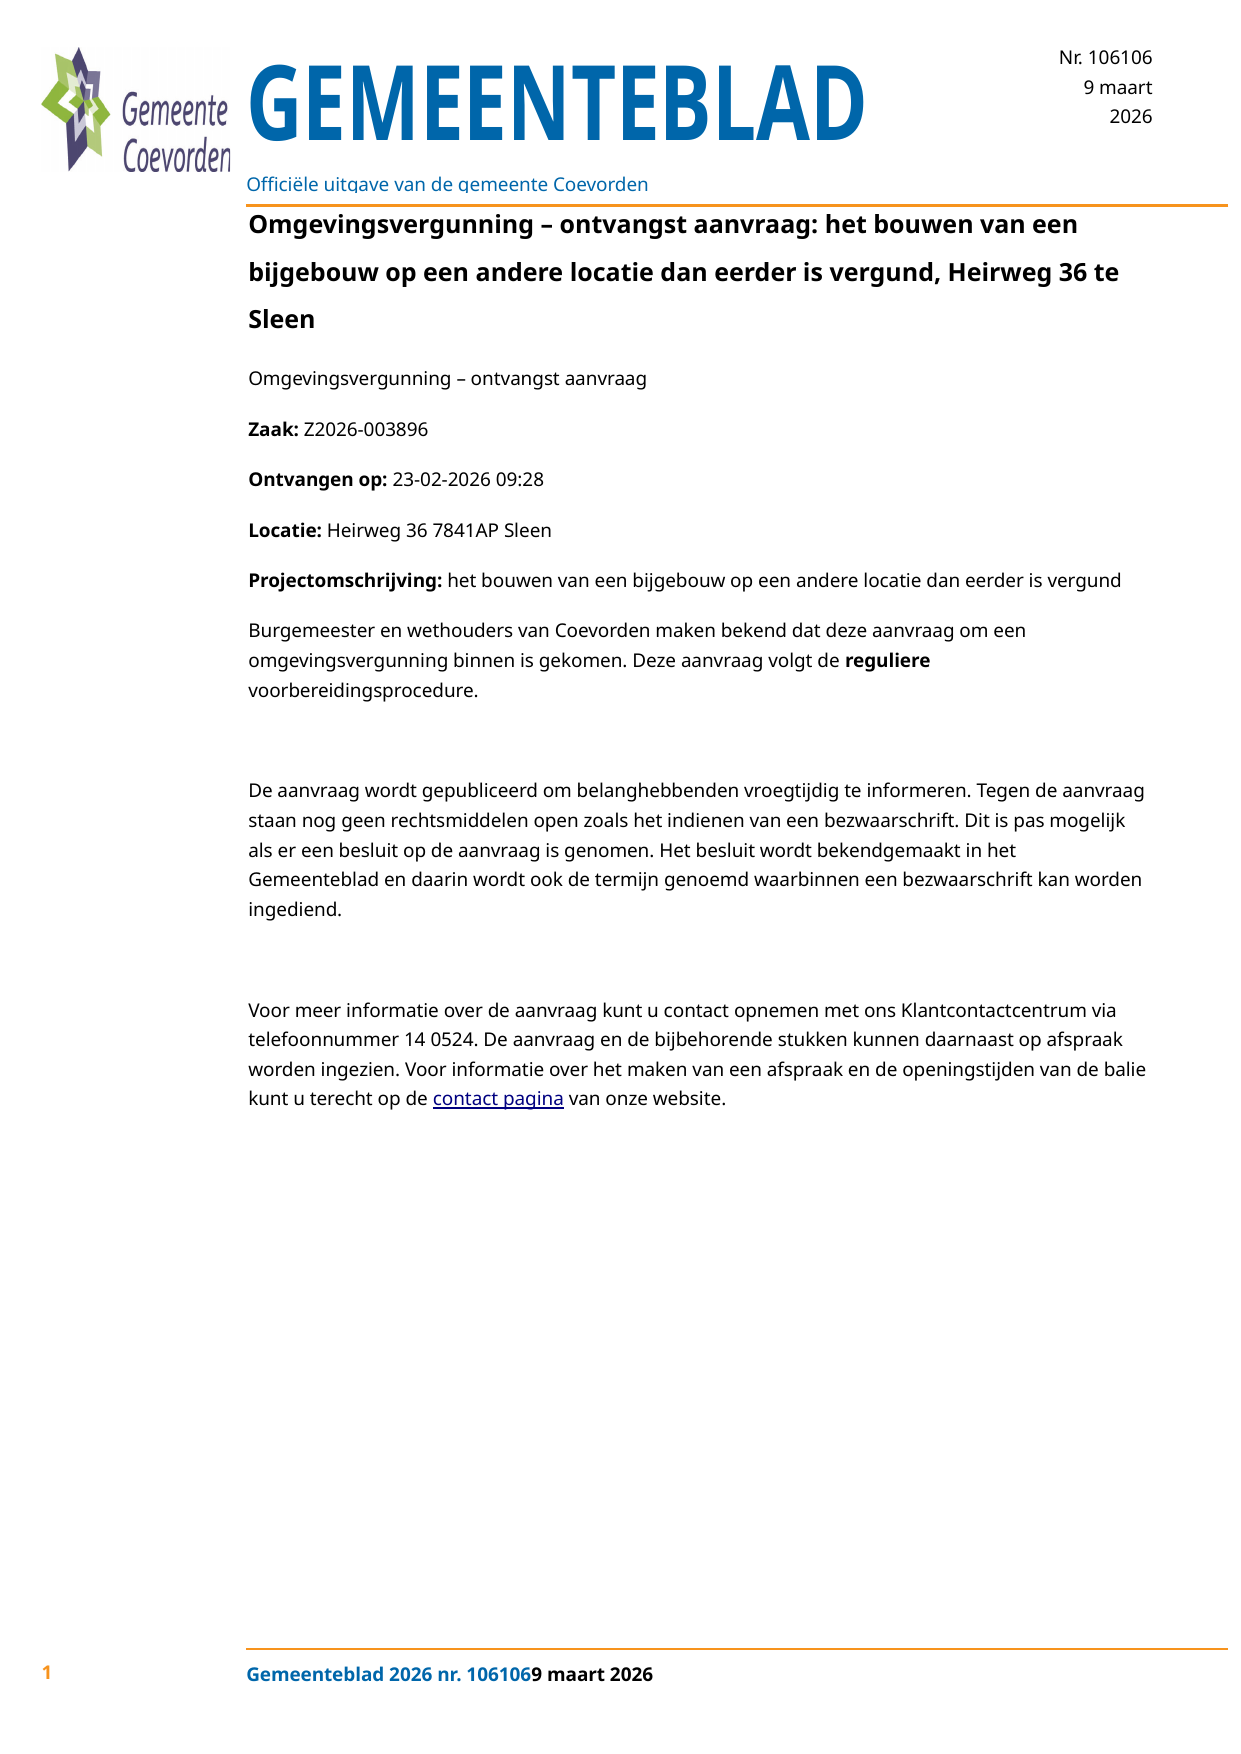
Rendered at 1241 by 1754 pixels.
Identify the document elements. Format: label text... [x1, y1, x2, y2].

text Zaak: Z2026-003896 [248, 416, 1152, 442]
text De aanvraag wordt gepubliceerd om belanghebbenden vroegtijdig te informeren. Tegen de aanvraag staan nog geen rechtsmiddelen open zoals het indienen van een bezwaarschrift. Dit is pas mogelijk als er een besluit op de aanvraag is genomen. Het besluit wordt bekendgemaakt in het Gemeenteblad en daarin wordt ook de termijn genoemd waarbinnen een bezwaarschrift kan worden ingediend. [248, 778, 1152, 922]
text Omgevingsvergunning – ontvangst aanvraag [248, 366, 1152, 391]
text Ontvangen op: 23-02-2026 09:28 [248, 466, 1152, 492]
text Locatie: Heirweg 36 7841AP Sleen [248, 517, 1152, 542]
text Omgevingsvergunning – ontvangst aanvraag: het bouwen van een bijgebouw op een andere locatie dan eerder is vergund, Heirweg 36 te Sleen [248, 207, 1152, 336]
text Voor meer informatie over de aanvraag kunt u contact opnemen met ons Klantcontactcentrum via telefoonnummer 14 0524. De aanvraag en de bijbehorende stukken kunnen daarnaast op afspraak worden ingezien. Voor informatie over het maken van een afspraak en de openingstijden van de balie kunt u terecht op de contact pagina van onze website. [248, 997, 1152, 1111]
text Burgemeester en wethouders van Coevorden maken bekend dat deze aanvraag om een omgevingsvergunning binnen is gekomen. Deze aanvraag volgt de reguliere voorbereidingsprocedure. [248, 618, 1152, 702]
text Projectomschrijving: het bouwen van een bijgebouw op een andere locatie dan eerder is vergund [248, 567, 1152, 593]
picture [41, 47, 231, 172]
